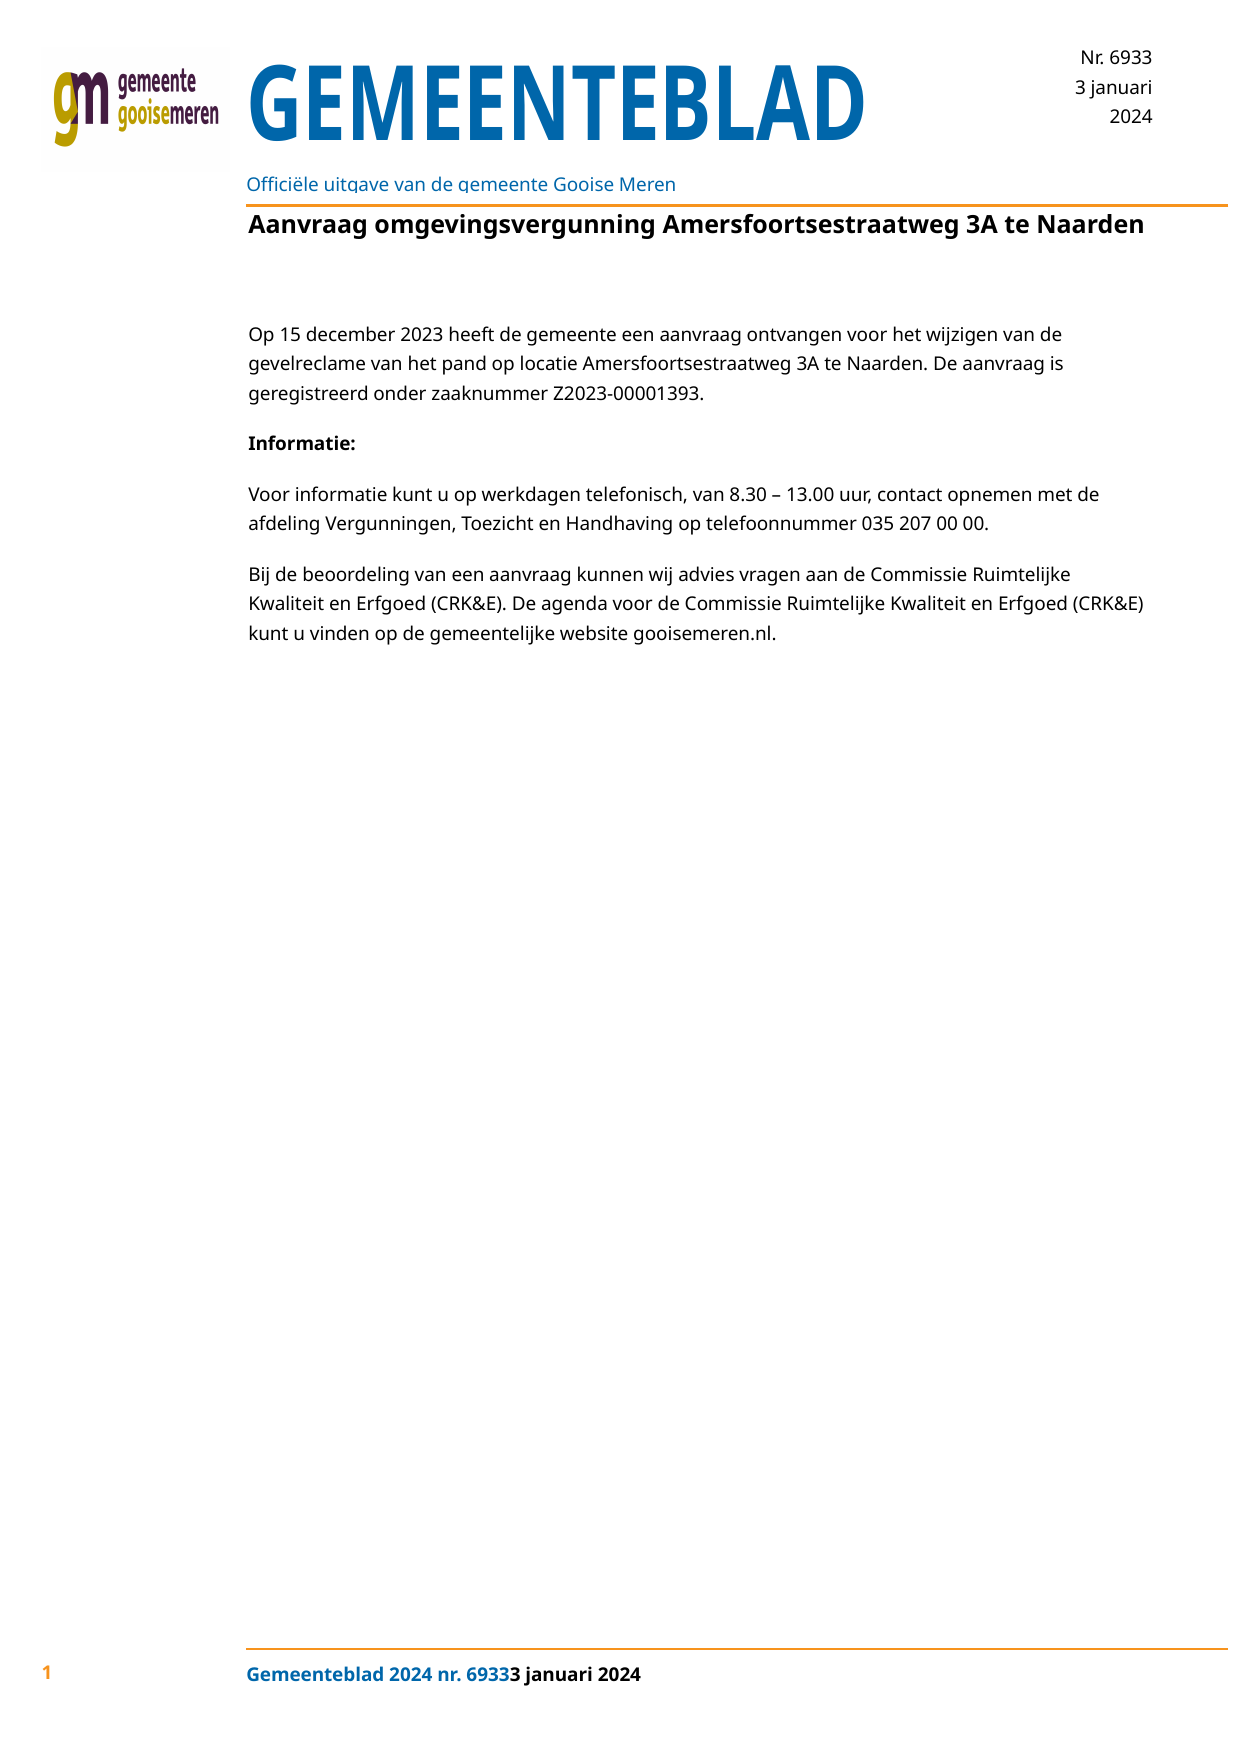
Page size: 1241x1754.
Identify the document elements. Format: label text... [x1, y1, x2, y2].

text Informatie: [248, 430, 1152, 456]
picture [41, 47, 231, 172]
text Op 15 december 2023 heeft de gemeente een aanvraag ontvangen voor het wijzigen van de gevelreclame van het pand op locatie Amersfoortsestraatweg 3A te Naarden. De aanvraag is geregistreerd onder zaaknummer Z2023-00001393. [248, 321, 1152, 406]
text Voor informatie kunt u op werkdagen telefonisch, van 8.30 – 13.00 uur, contact opnemen met de afdeling Vergunningen, Toezicht en Handhaving op telefoonnummer 035 207 00 00. [248, 481, 1152, 536]
text Bij de beoordeling van een aanvraag kunnen wij advies vragen aan de Commissie Ruimtelijke Kwaliteit en Erfgoed (CRK&E). De agenda voor de Commissie Ruimtelijke Kwaliteit en Erfgoed (CRK&E) kunt u vinden op de gemeentelijke website gooisemeren.nl. [248, 561, 1152, 646]
text Aanvraag omgevingsvergunning Amersfoortsestraatweg 3A te Naarden [248, 207, 1152, 241]
